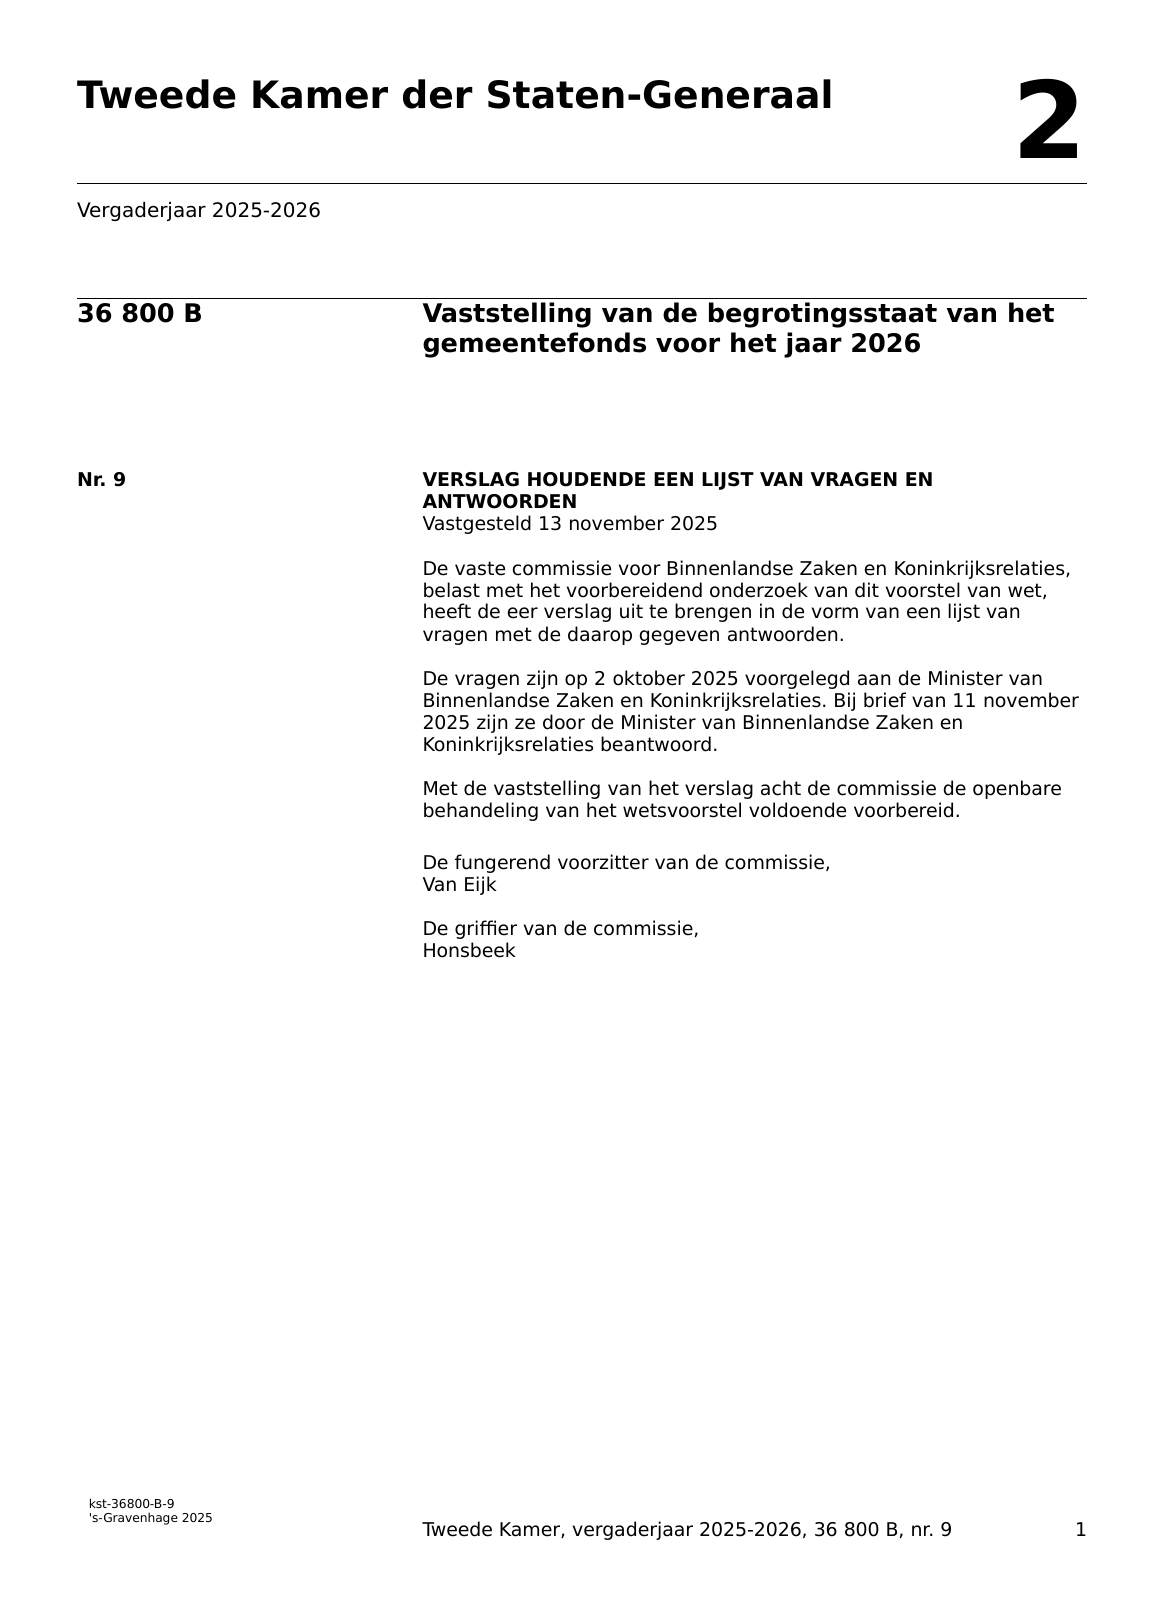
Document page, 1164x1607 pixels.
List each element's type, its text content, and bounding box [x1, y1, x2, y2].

text De griffier van de commissie, Honsbeek [422, 918, 1087, 962]
text Vastgesteld 13 november 2025 [422, 513, 1087, 535]
text Met de vaststelling van het verslag acht de commissie de openbare behandeling van het wetsvoorstel voldoende voorbereid. [422, 778, 1087, 822]
table_header Tweede Kamer der Staten-Generaal [77, 59, 886, 183]
text 's-Gravenhage 2025 [88, 1511, 323, 1525]
table_cell Vergaderjaar 2025-2026 [77, 184, 1087, 298]
table_header 2 [886, 59, 1087, 183]
subtitle 36 800 B Vaststelling van de begrotingsstaat van het gemeentefonds voor het jaar 2026 [77, 299, 1087, 358]
subtitle Nr. 9 VERSLAG HOUDENDE EEN LIJST VAN VRAGEN EN ANTWOORDEN [77, 469, 1087, 513]
text De fungerend voorzitter van de commissie, Van Eijk [422, 852, 1087, 896]
text De vaste commissie voor Binnenlandse Zaken en Koninkrijksrelaties, belast met het voorbereidend onderzoek van dit voorstel van wet, heeft de eer verslag uit te brengen in de vorm van een lijst van vragen met de daarop gegeven antwoorden. [422, 557, 1087, 645]
text De vragen zijn op 2 oktober 2025 voorgelegd aan de Minister van Binnenlandse Zaken en Koninkrijksrelaties. Bij brief van 11 november 2025 zijn ze door de Minister van Binnenlandse Zaken en Koninkrijksrelaties beantwoord. [422, 668, 1087, 756]
text kst-36800-B-9 [88, 1497, 323, 1511]
